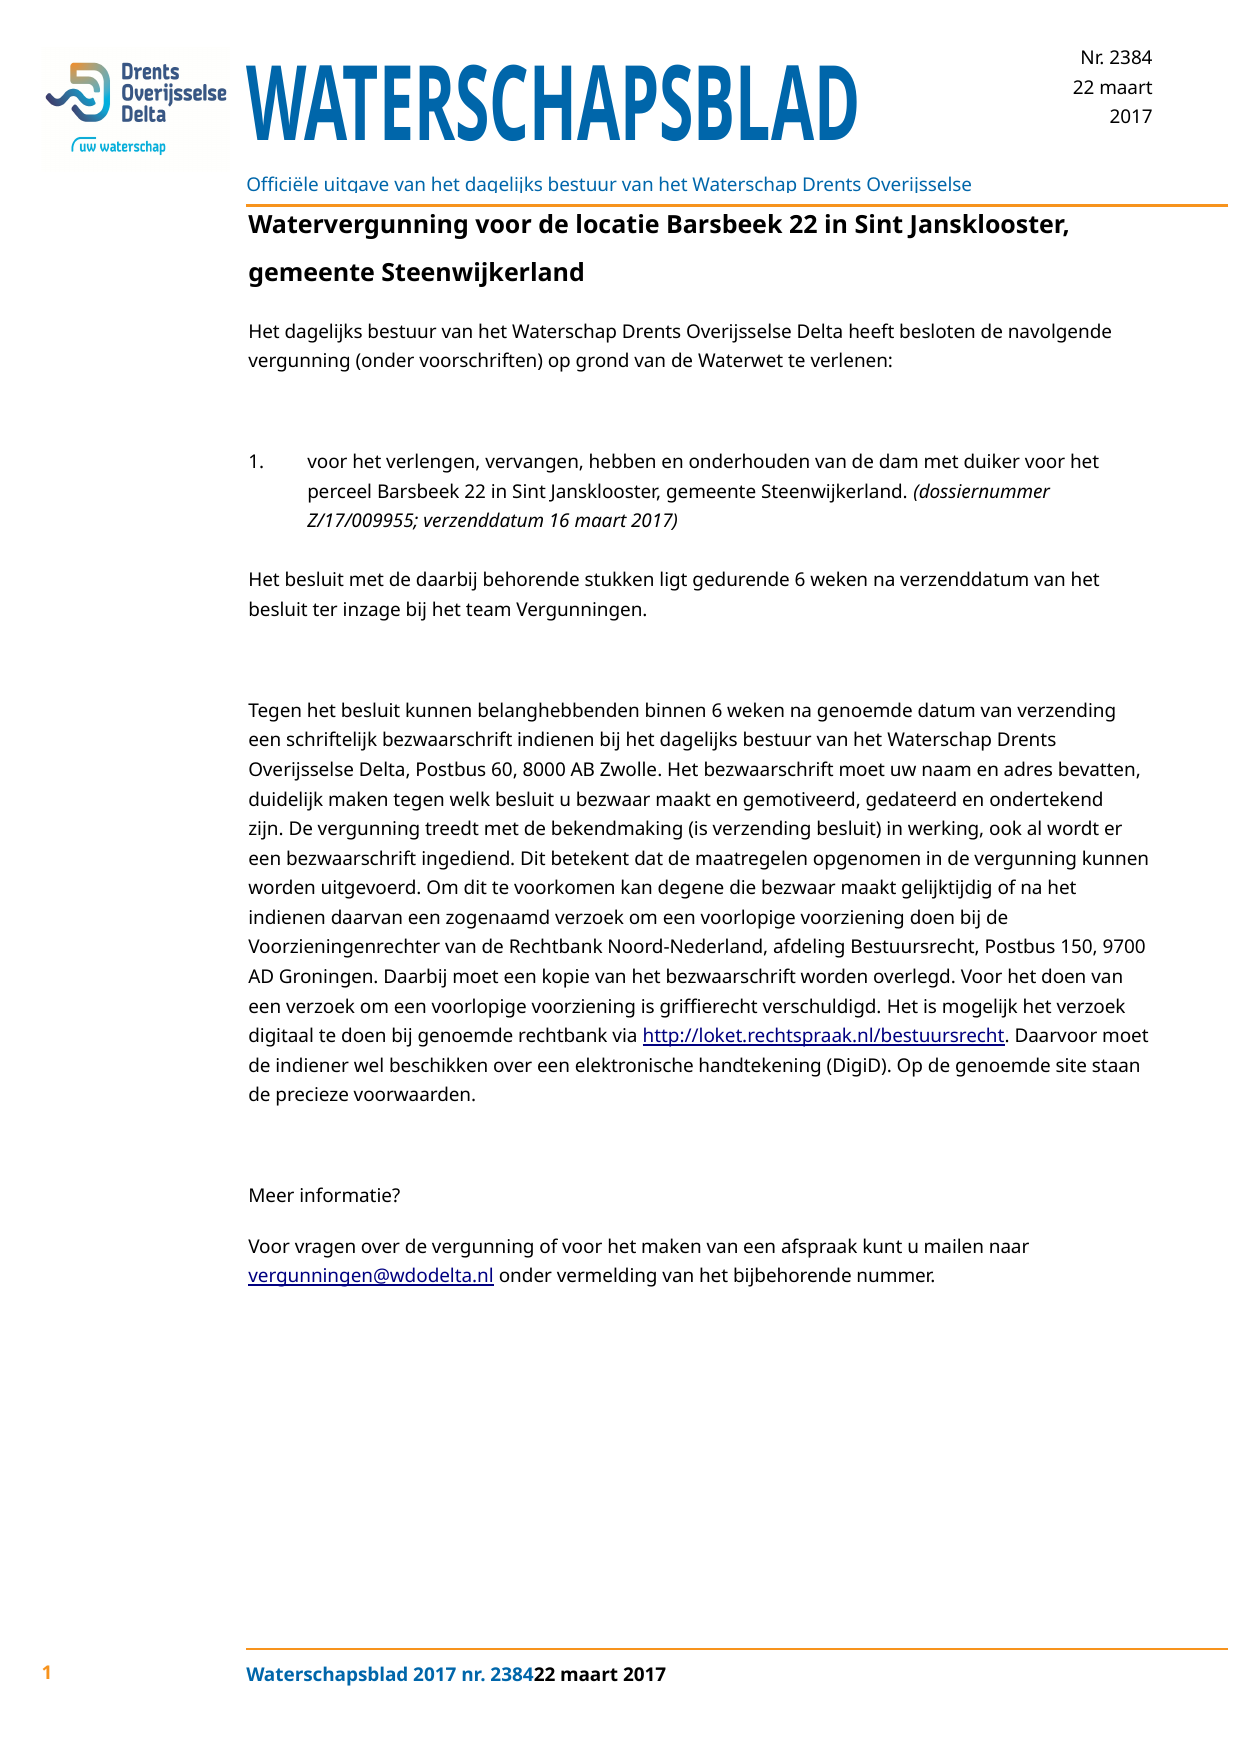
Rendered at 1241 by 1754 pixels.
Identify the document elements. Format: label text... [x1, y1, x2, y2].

text Voor vragen over de vergunning of voor het maken van een afspraak kunt u mailen naar vergunningen@wdodelta.nl onder vermelding van het bijbehorende nummer. [248, 1233, 1152, 1288]
text Tegen het besluit kunnen belanghebbenden binnen 6 weken na genoemde datum van verzending een schriftelijk bezwaarschrift indienen bij het dagelijks bestuur van het Waterschap Drents Overijsselse Delta, Postbus 60, 8000 AB Zwolle. Het bezwaarschrift moet uw naam en adres bevatten, duidelijk maken tegen welk besluit u bezwaar maakt en gemotiveerd, gedateerd en ondertekend zijn. De vergunning treedt met de bekendmaking (is verzending besluit) in werking, ook al wordt er een bezwaarschrift ingediend. Dit betekent dat de maatregelen opgenomen in de vergunning kunnen worden uitgevoerd. Om dit te voorkomen kan degene die bezwaar maakt gelijktijdig of na het indienen daarvan een zogenaamd verzoek om een voorlopige voorziening doen bij de Voorzieningenrechter van de Rechtbank Noord-Nederland, afdeling Bestuursrecht, Postbus 150, 9700 AD Groningen. Daarbij moet een kopie van het bezwaarschrift worden overlegd. Voor het doen van een verzoek om een voorlopige voorziening is griffierecht verschuldigd. Het is mogelijk het verzoek digitaal te doen bij genoemde rechtbank via http://loket.rechtspraak.nl/bestuursrecht. Daarvoor moet de indiener wel beschikken over een elektronische handtekening (DigiD). Op de genoemde site staan de precieze voorwaarden. [248, 697, 1152, 1107]
text Meer informatie? [248, 1182, 1152, 1208]
list voor het verlengen, vervangen, hebben en onderhouden van de dam met duiker voor het perceel Barsbeek 22 in Sint Jansklooster, gemeente Steenwijkerland. (dossiernummer Z/17/009955; verzenddatum 16 maart 2017) [248, 448, 1152, 533]
text Het dagelijks bestuur van het Waterschap Drents Overijsselse Delta heeft besloten de navolgende vergunning (onder voorschriften) op grond van de Waterwet te verlenen: [248, 318, 1152, 373]
text Watervergunning voor de locatie Barsbeek 22 in Sint Jansklooster, gemeente Steenwijkerland [248, 207, 1152, 288]
picture [41, 47, 231, 172]
text Het besluit met de daarbij behorende stukken ligt gedurende 6 weken na verzenddatum van het besluit ter inzage bij het team Vergunningen. [248, 567, 1152, 622]
